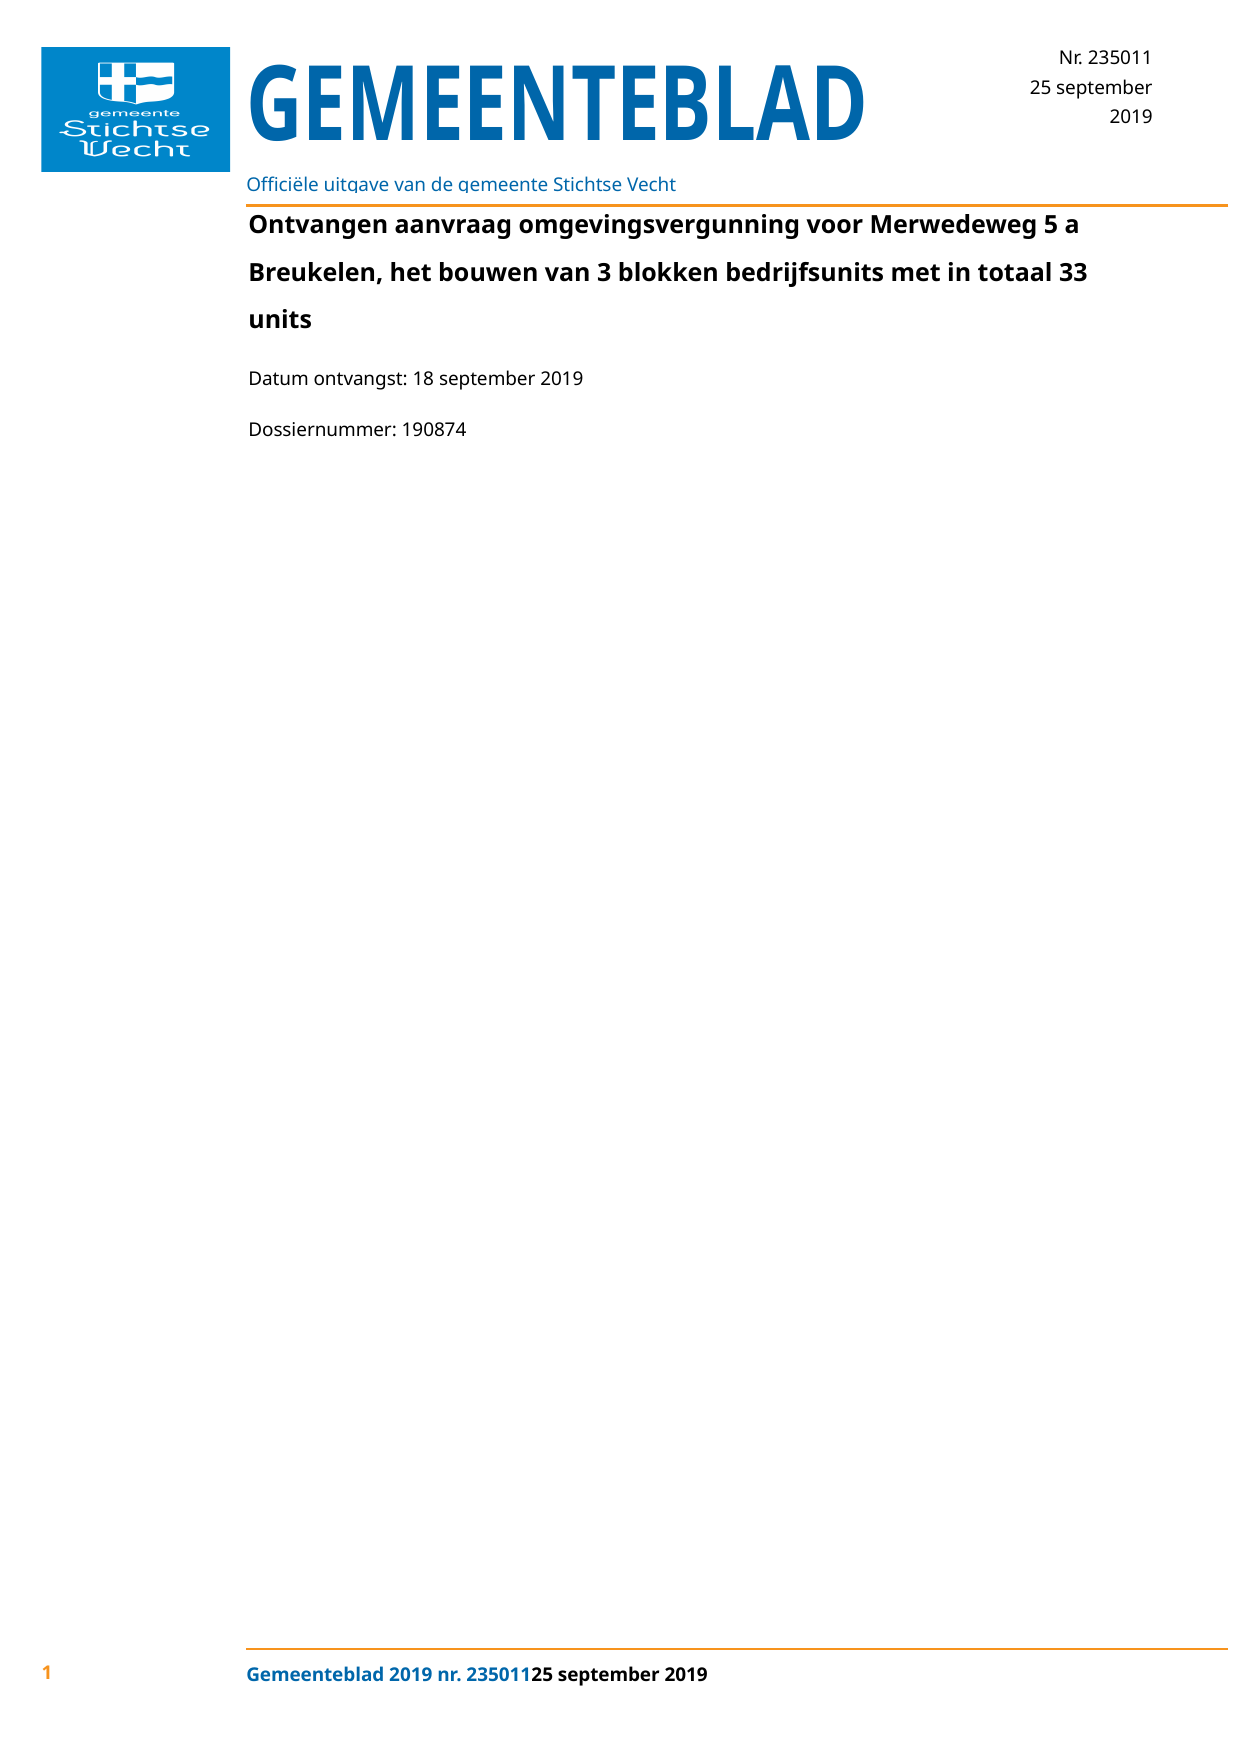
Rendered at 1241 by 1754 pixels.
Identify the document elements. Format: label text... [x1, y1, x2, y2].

text Dossiernummer: 190874 [248, 416, 1152, 442]
picture [99, 63, 135, 101]
picture [137, 63, 174, 103]
text Ontvangen aanvraag omgevingsvergunning voor Merwedeweg 5 a Breukelen, het bouwen van 3 blokken bedrijfsunits met in totaal 33 units [248, 207, 1152, 336]
text Datum ontvangst: 18 september 2019 [248, 366, 1152, 391]
